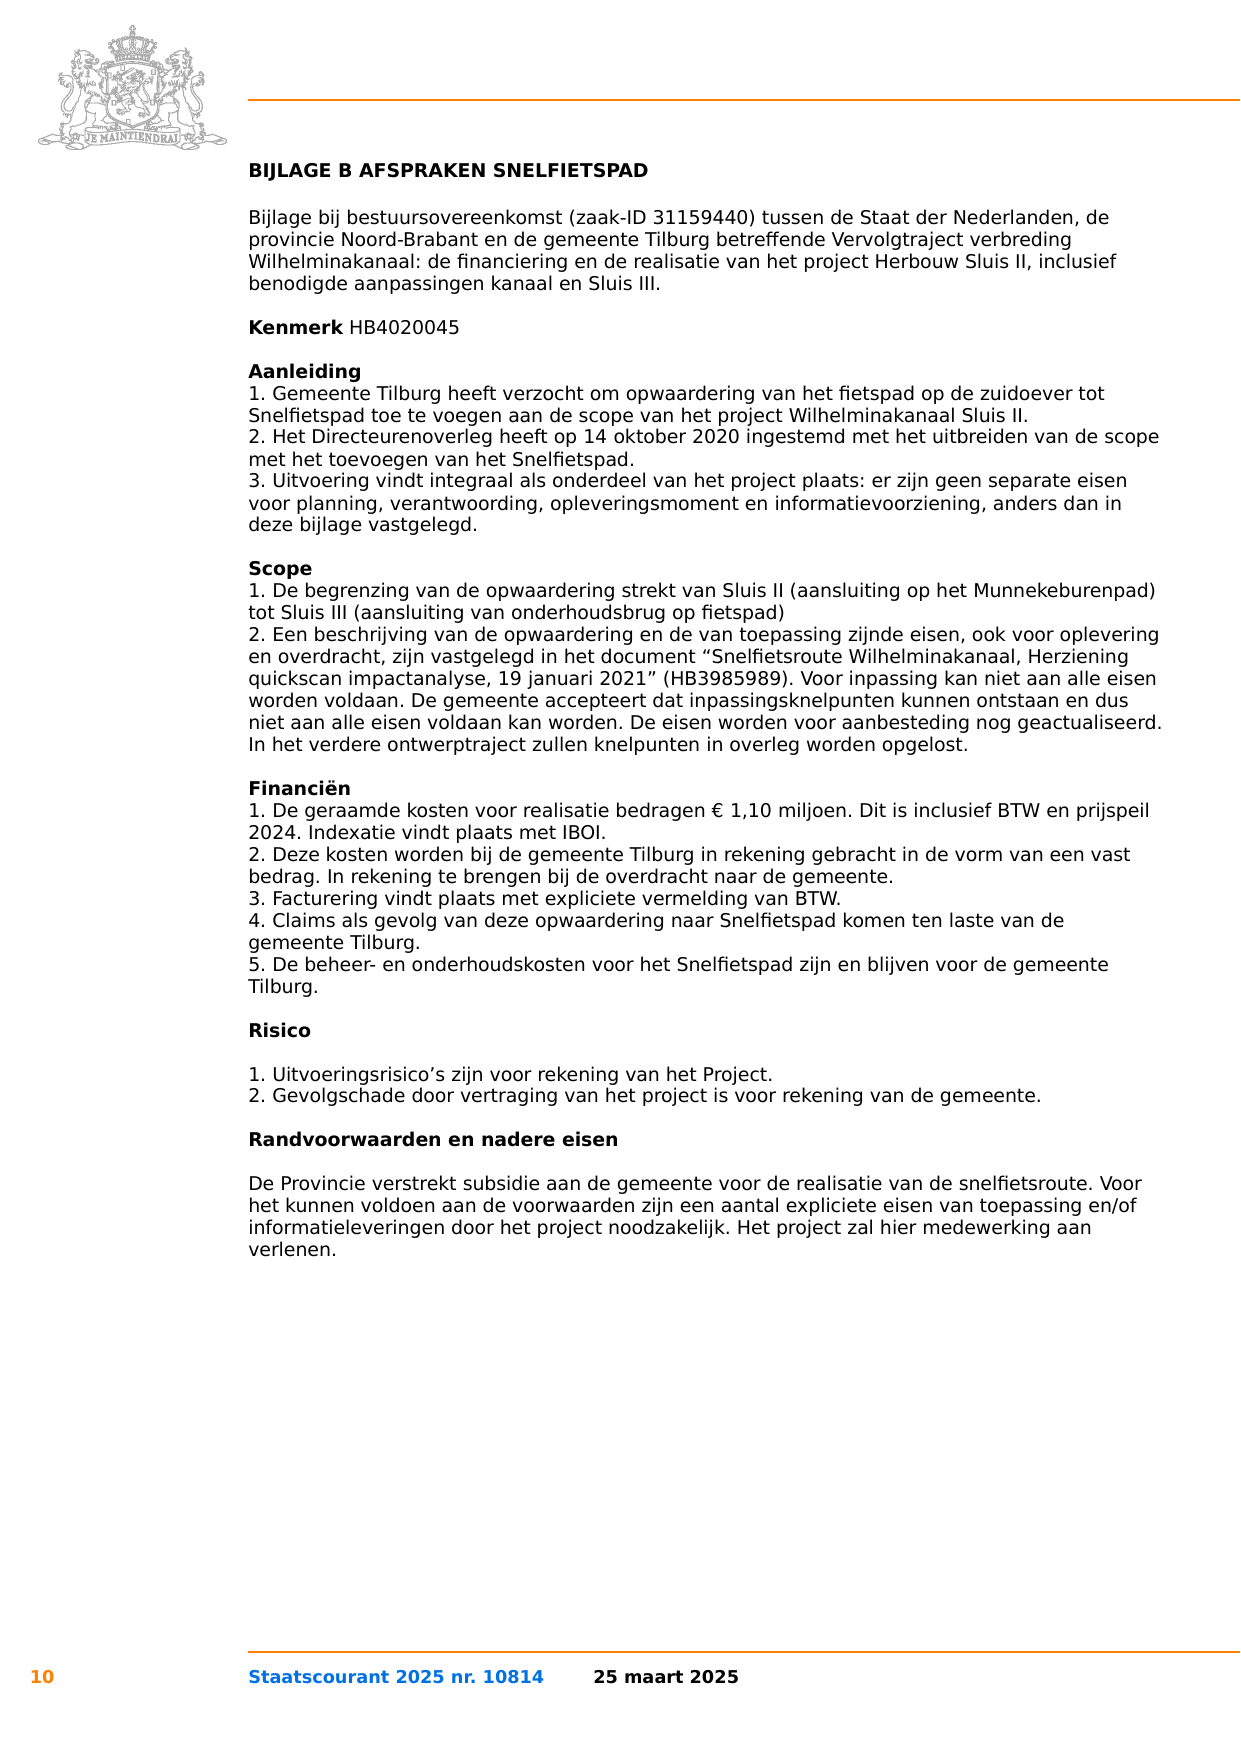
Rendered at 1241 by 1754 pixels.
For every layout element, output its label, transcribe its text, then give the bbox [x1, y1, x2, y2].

text 1. Gemeente Tilburg heeft verzocht om opwaardering van het fietspad op de zuidoever tot Snelfietspad toe te voegen aan de scope van het project Wilhelminakanaal Sluis II. [248, 382, 1163, 426]
text 4. Claims als gevolg van deze opwaardering naar Snelfietspad komen ten laste van de gemeente Tilburg. [248, 910, 1163, 954]
text Kenmerk HB4020045 [248, 317, 1163, 339]
text 1. Uitvoeringsrisico’s zijn voor rekening van het Project. [248, 1063, 1163, 1085]
text 2. Een beschrijving van de opwaardering en de van toepassing zijnde eisen, ook voor oplevering en overdracht, zijn vastgelegd in het document “Snelfietsroute Wilhelminakanaal, Herziening quickscan impactanalyse, 19 januari 2021” (HB3985989). Voor inpassing kan niet aan alle eisen worden voldaan. De gemeente accepteert dat inpassingsknelpunten kunnen ontstaan en dus niet aan alle eisen voldaan kan worden. De eisen worden voor aanbesteding nog geactualiseerd. In het verdere ontwerptraject zullen knelpunten in overleg worden opgelost. [248, 624, 1163, 756]
picture [38, 25, 227, 150]
subtitle BIJLAGE B AFSPRAKEN SNELFIETSPAD [248, 160, 1163, 182]
text 2. Gevolgschade door vertraging van het project is voor rekening van de gemeente. [248, 1085, 1163, 1107]
subtitle Risico [248, 1019, 1163, 1042]
text 3. Uitvoering vindt integraal als onderdeel van het project plaats: er zijn geen separate eisen voor planning, verantwoording, opleveringsmoment en informatievoorziening, anders dan in deze bijlage vastgelegd. [248, 470, 1163, 536]
subtitle Financiën [248, 778, 1163, 800]
subtitle Scope [248, 558, 1163, 580]
text 3. Facturering vindt plaats met expliciete vermelding van BTW. [248, 888, 1163, 910]
text De Provincie verstrekt subsidie aan de gemeente voor de realisatie van de snelfietsroute. Voor het kunnen voldoen aan de voorwaarden zijn een aantal expliciete eisen van toepassing en/of informatieleveringen door het project noodzakelijk. Het project zal hier medewerking aan verlenen. [248, 1173, 1163, 1261]
subtitle Aanleiding [248, 361, 1163, 382]
text 2. Deze kosten worden bij de gemeente Tilburg in rekening gebracht in de vorm van een vast bedrag. In rekening te brengen bij de overdracht naar de gemeente. [248, 844, 1163, 888]
text Bijlage bij bestuursovereenkomst (zaak-ID 31159440) tussen de Staat der Nederlanden, de provincie Noord-Brabant en de gemeente Tilburg betreffende Vervolgtraject verbreding Wilhelminakanaal: de financiering en de realisatie van het project Herbouw Sluis II, inclusief benodigde aanpassingen kanaal en Sluis III. [248, 207, 1163, 295]
text 1. De geraamde kosten voor realisatie bedragen € 1,10 miljoen. Dit is inclusief BTW en prijspeil 2024. Indexatie vindt plaats met IBOI. [248, 800, 1163, 844]
subtitle Randvoorwaarden en nadere eisen [248, 1129, 1163, 1151]
text 5. De beheer- en onderhoudskosten voor het Snelfietspad zijn en blijven voor de gemeente Tilburg. [248, 954, 1163, 998]
text 2. Het Directeurenoverleg heeft op 14 oktober 2020 ingestemd met het uitbreiden van de scope met het toevoegen van het Snelfietspad. [248, 426, 1163, 470]
text 1. De begrenzing van de opwaardering strekt van Sluis II (aansluiting op het Munnekeburenpad) tot Sluis III (aansluiting van onderhoudsbrug op fietspad) [248, 580, 1163, 624]
